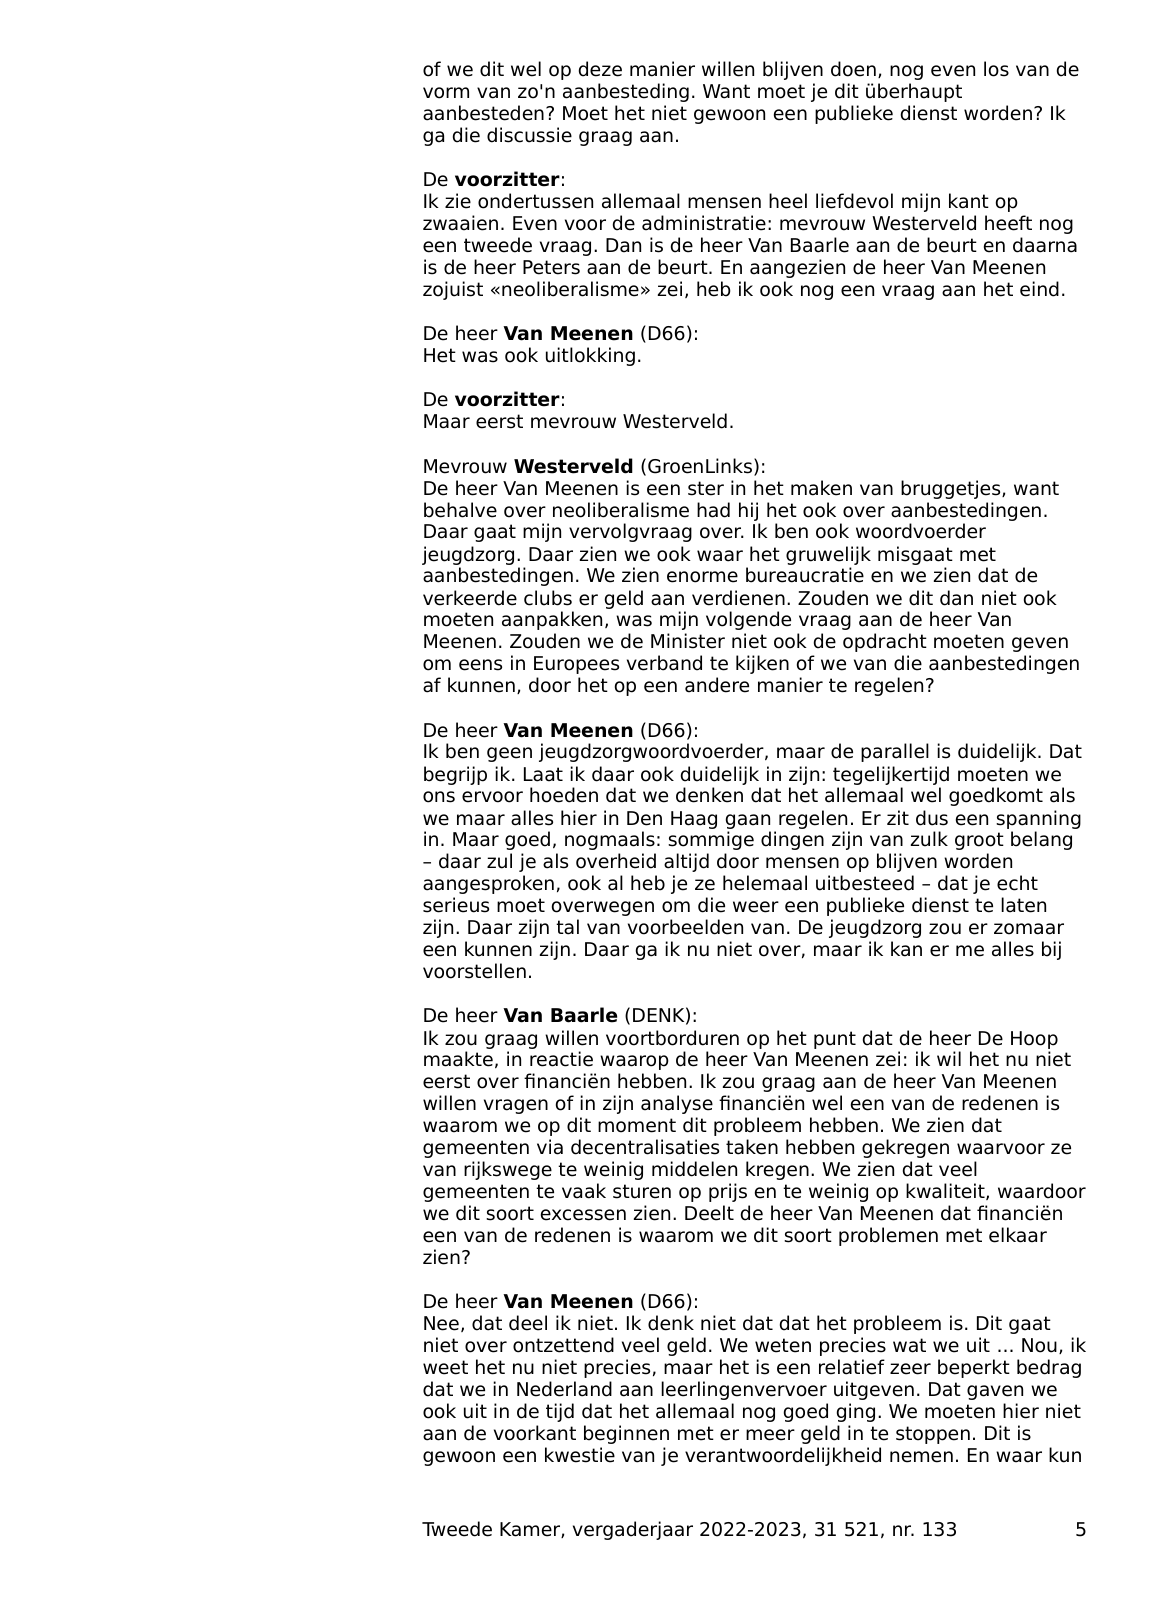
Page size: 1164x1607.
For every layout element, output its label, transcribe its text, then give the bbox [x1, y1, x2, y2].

text Het was ook uitlokking. [422, 345, 1087, 367]
text De heer Van Meenen is een ster in het maken van bruggetjes, want behalve over neoliberalisme had hij het ook over aanbestedingen. Daar gaat mijn vervolgvraag over. Ik ben ook woordvoerder jeugdzorg. Daar zien we ook waar het gruwelijk misgaat met aanbestedingen. We zien enorme bureaucratie en we zien dat de verkeerde clubs er geld aan verdienen. Zouden we dit dan niet ook moeten aanpakken, was mijn volgende vraag aan de heer Van Meenen. Zouden we de Minister niet ook de opdracht moeten geven om eens in Europees verband te kijken of we van die aanbestedingen af kunnen, door het op een andere manier te regelen? [422, 477, 1087, 697]
text Maar eerst mevrouw Westerveld. [422, 411, 1087, 433]
text De heer Van Meenen (D66): [422, 323, 1087, 345]
text Ik ben geen jeugdzorgwoordvoerder, maar de parallel is duidelijk. Dat begrijp ik. Laat ik daar ook duidelijk in zijn: tegelijkertijd moeten we ons ervoor hoeden dat we denken dat het allemaal wel goedkomt als we maar alles hier in Den Haag gaan regelen. Er zit dus een spanning in. Maar goed, nogmaals: sommige dingen zijn van zulk groot belang – daar zul je als overheid altijd door mensen op blijven worden aangesproken, ook al heb je ze helemaal uitbesteed – dat je echt serieus moet overwegen om die weer een publieke dienst te laten zijn. Daar zijn tal van voorbeelden van. De jeugdzorg zou er zomaar een kunnen zijn. Daar ga ik nu niet over, maar ik kan er me alles bij voorstellen. [422, 741, 1087, 983]
text De heer Van Baarle (DENK): [422, 1005, 1087, 1027]
text Ik zie ondertussen allemaal mensen heel liefdevol mijn kant op zwaaien. Even voor de administratie: mevrouw Westerveld heeft nog een tweede vraag. Dan is de heer Van Baarle aan de beurt en daarna is de heer Peters aan de beurt. En aangezien de heer Van Meenen zojuist «neoliberalisme» zei, heb ik ook nog een vraag aan het eind. [422, 191, 1087, 301]
text Nee, dat deel ik niet. Ik denk niet dat dat het probleem is. Dit gaat niet over ontzettend veel geld. We weten precies wat we uit ... Nou, ik weet het nu niet precies, maar het is een relatief zeer beperkt bedrag dat we in Nederland aan leerlingenvervoer uitgeven. Dat gaven we ook uit in de tijd dat het allemaal nog goed ging. We moeten hier niet aan de voorkant beginnen met er meer geld in te stoppen. Dit is gewoon een kwestie van je verantwoordelijkheid nemen. En waar kun [422, 1313, 1087, 1467]
text Mevrouw Westerveld (GroenLinks): [422, 456, 1087, 477]
text De voorzitter: [422, 389, 1087, 411]
text Ik zou graag willen voortborduren op het punt dat de heer De Hoop maakte, in reactie waarop de heer Van Meenen zei: ik wil het nu niet eerst over financiën hebben. Ik zou graag aan de heer Van Meenen willen vragen of in zijn analyse financiën wel een van de redenen is waarom we op dit moment dit probleem hebben. We zien dat gemeenten via decentralisaties taken hebben gekregen waarvoor ze van rijkswege te weinig middelen kregen. We zien dat veel gemeenten te vaak sturen op prijs en te weinig op kwaliteit, waardoor we dit soort excessen zien. Deelt de heer Van Meenen dat financiën een van de redenen is waarom we dit soort problemen met elkaar zien? [422, 1027, 1087, 1269]
text De heer Van Meenen (D66): [422, 1291, 1087, 1313]
text De voorzitter: [422, 169, 1087, 191]
text of we dit wel op deze manier willen blijven doen, nog even los van de vorm van zo'n aanbesteding. Want moet je dit überhaupt aanbesteden? Moet het niet gewoon een publieke dienst worden? Ik ga die discussie graag aan. [422, 59, 1087, 147]
text De heer Van Meenen (D66): [422, 719, 1087, 741]
